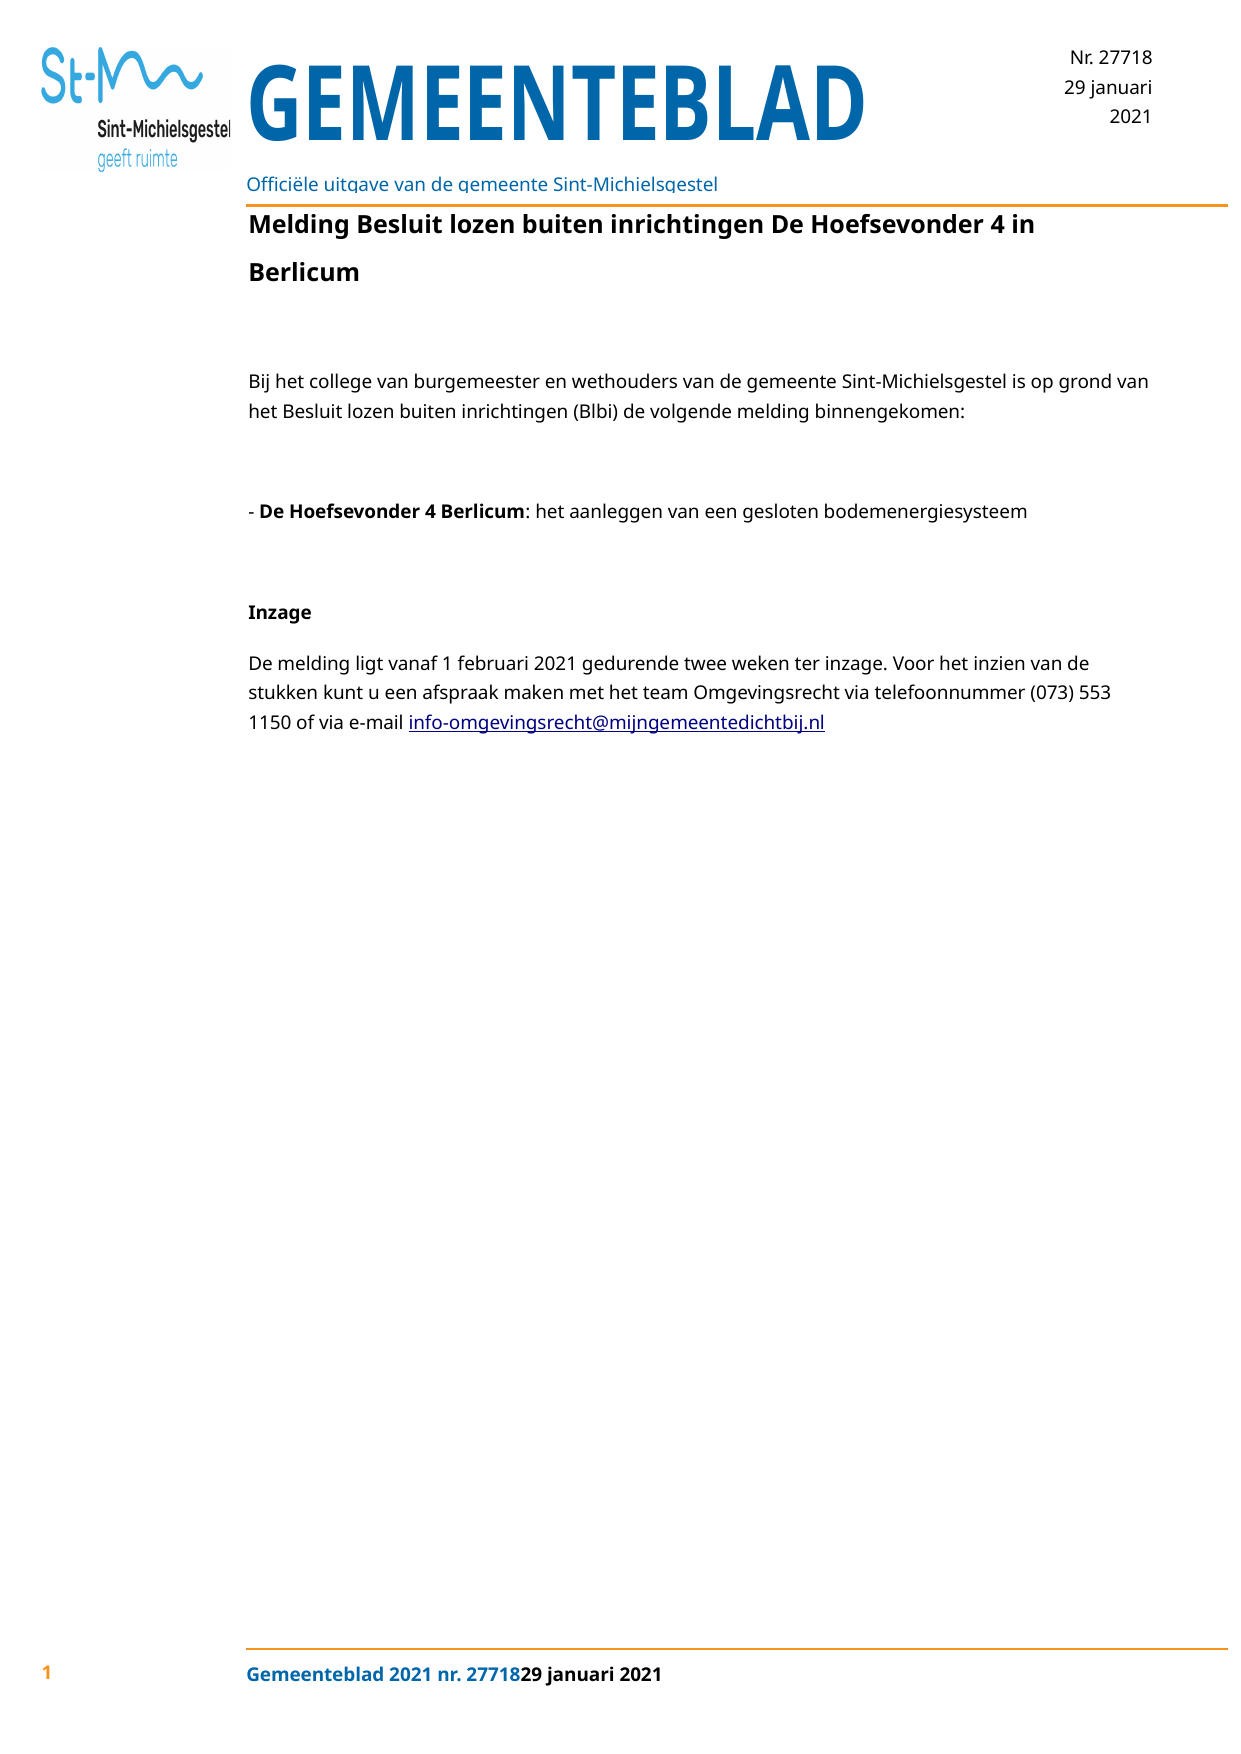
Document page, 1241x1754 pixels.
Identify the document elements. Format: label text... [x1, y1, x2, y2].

text Inzage [248, 599, 1152, 625]
picture [41, 47, 231, 172]
text - De Hoefsevonder 4 Berlicum: het aanleggen van een gesloten bodemenergiesysteem [248, 499, 1152, 524]
text De melding ligt vanaf 1 februari 2021 gedurende twee weken ter inzage. Voor het inzien van de stukken kunt u een afspraak maken met het team Omgevingsrecht via telefoonnummer (073) 553 1150 of via e-mail info-omgevingsrecht@mijngemeentedichtbij.nl [248, 650, 1152, 735]
text Melding Besluit lozen buiten inrichtingen De Hoefsevonder 4 in Berlicum [248, 207, 1152, 288]
text Bij het college van burgemeester en wethouders van de gemeente Sint-Michielsgestel is op grond van het Besluit lozen buiten inrichtingen (Blbi) de volgende melding binnengekomen: [248, 368, 1152, 424]
